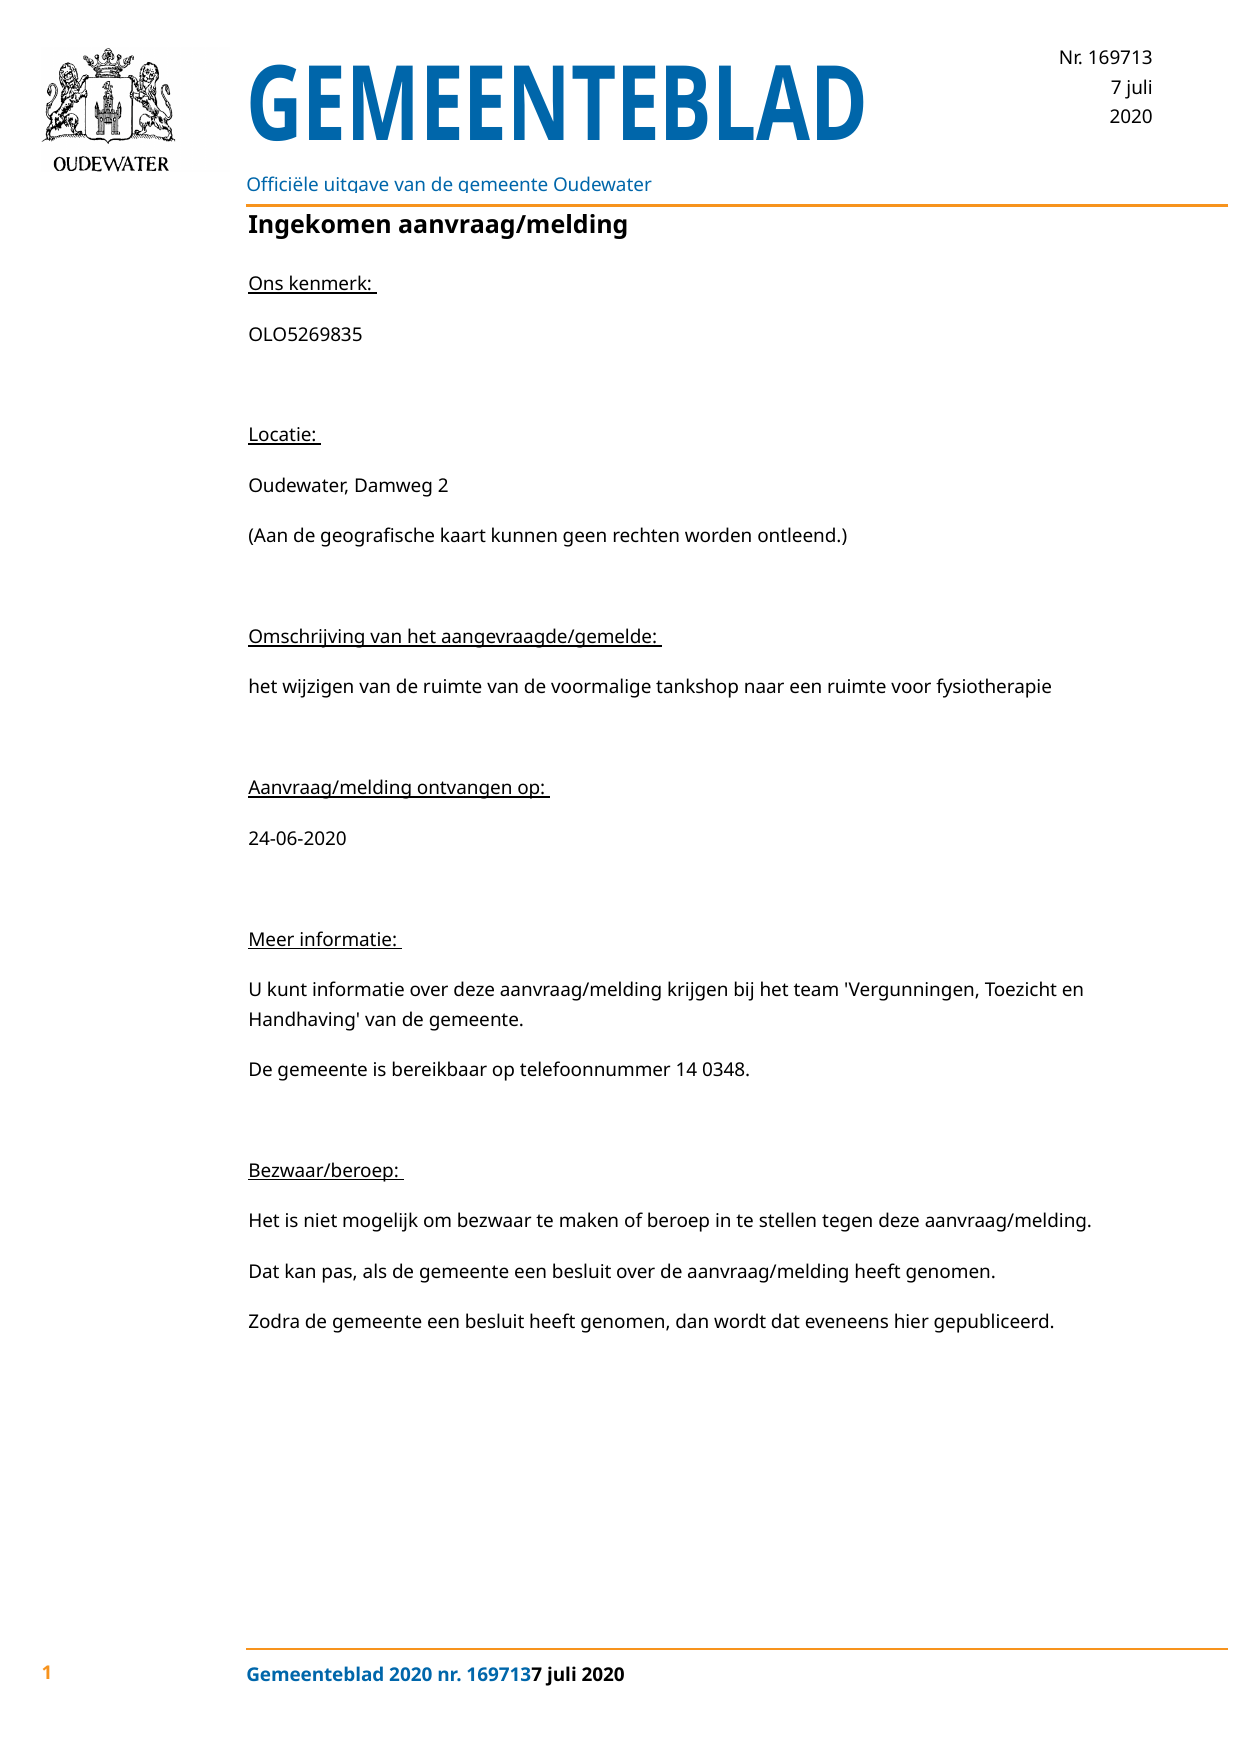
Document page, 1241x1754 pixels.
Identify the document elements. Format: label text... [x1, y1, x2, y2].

text Bezwaar/beroep: [248, 1157, 1152, 1183]
text Aanvraag/melding ontvangen op: [248, 774, 1152, 800]
text Zodra de gemeente een besluit heeft genomen, dan wordt dat eveneens hier gepubliceerd. [248, 1308, 1152, 1334]
text Oudewater, Damweg 2 [248, 472, 1152, 498]
text (Aan de geografische kaart kunnen geen rechten worden ontleend.) [248, 522, 1152, 548]
text Ingekomen aanvraag/melding [248, 207, 1152, 241]
text het wijzigen van de ruimte van de voormalige tankshop naar een ruimte voor fysiotherapie [248, 674, 1152, 699]
text De gemeente is bereikbaar op telefoonnummer 14 0348. [248, 1056, 1152, 1082]
text Dat kan pas, als de gemeente een besluit over de aanvraag/melding heeft genomen. [248, 1258, 1152, 1283]
text Meer informatie: [248, 926, 1152, 951]
text Ons kenmerk: [248, 270, 1152, 296]
text Het is niet mogelijk om bezwaar te maken of beroep in te stellen tegen deze aanvraag/melding. [248, 1207, 1152, 1233]
picture [41, 47, 231, 172]
text Locatie: [248, 422, 1152, 447]
text Omschrijving van het aangevraagde/gemelde: [248, 623, 1152, 649]
text 24-06-2020 [248, 825, 1152, 851]
text U kunt informatie over deze aanvraag/melding krijgen bij het team 'Vergunningen, Toezicht en Handhaving' van de gemeente. [248, 976, 1152, 1031]
text OLO5269835 [248, 321, 1152, 346]
